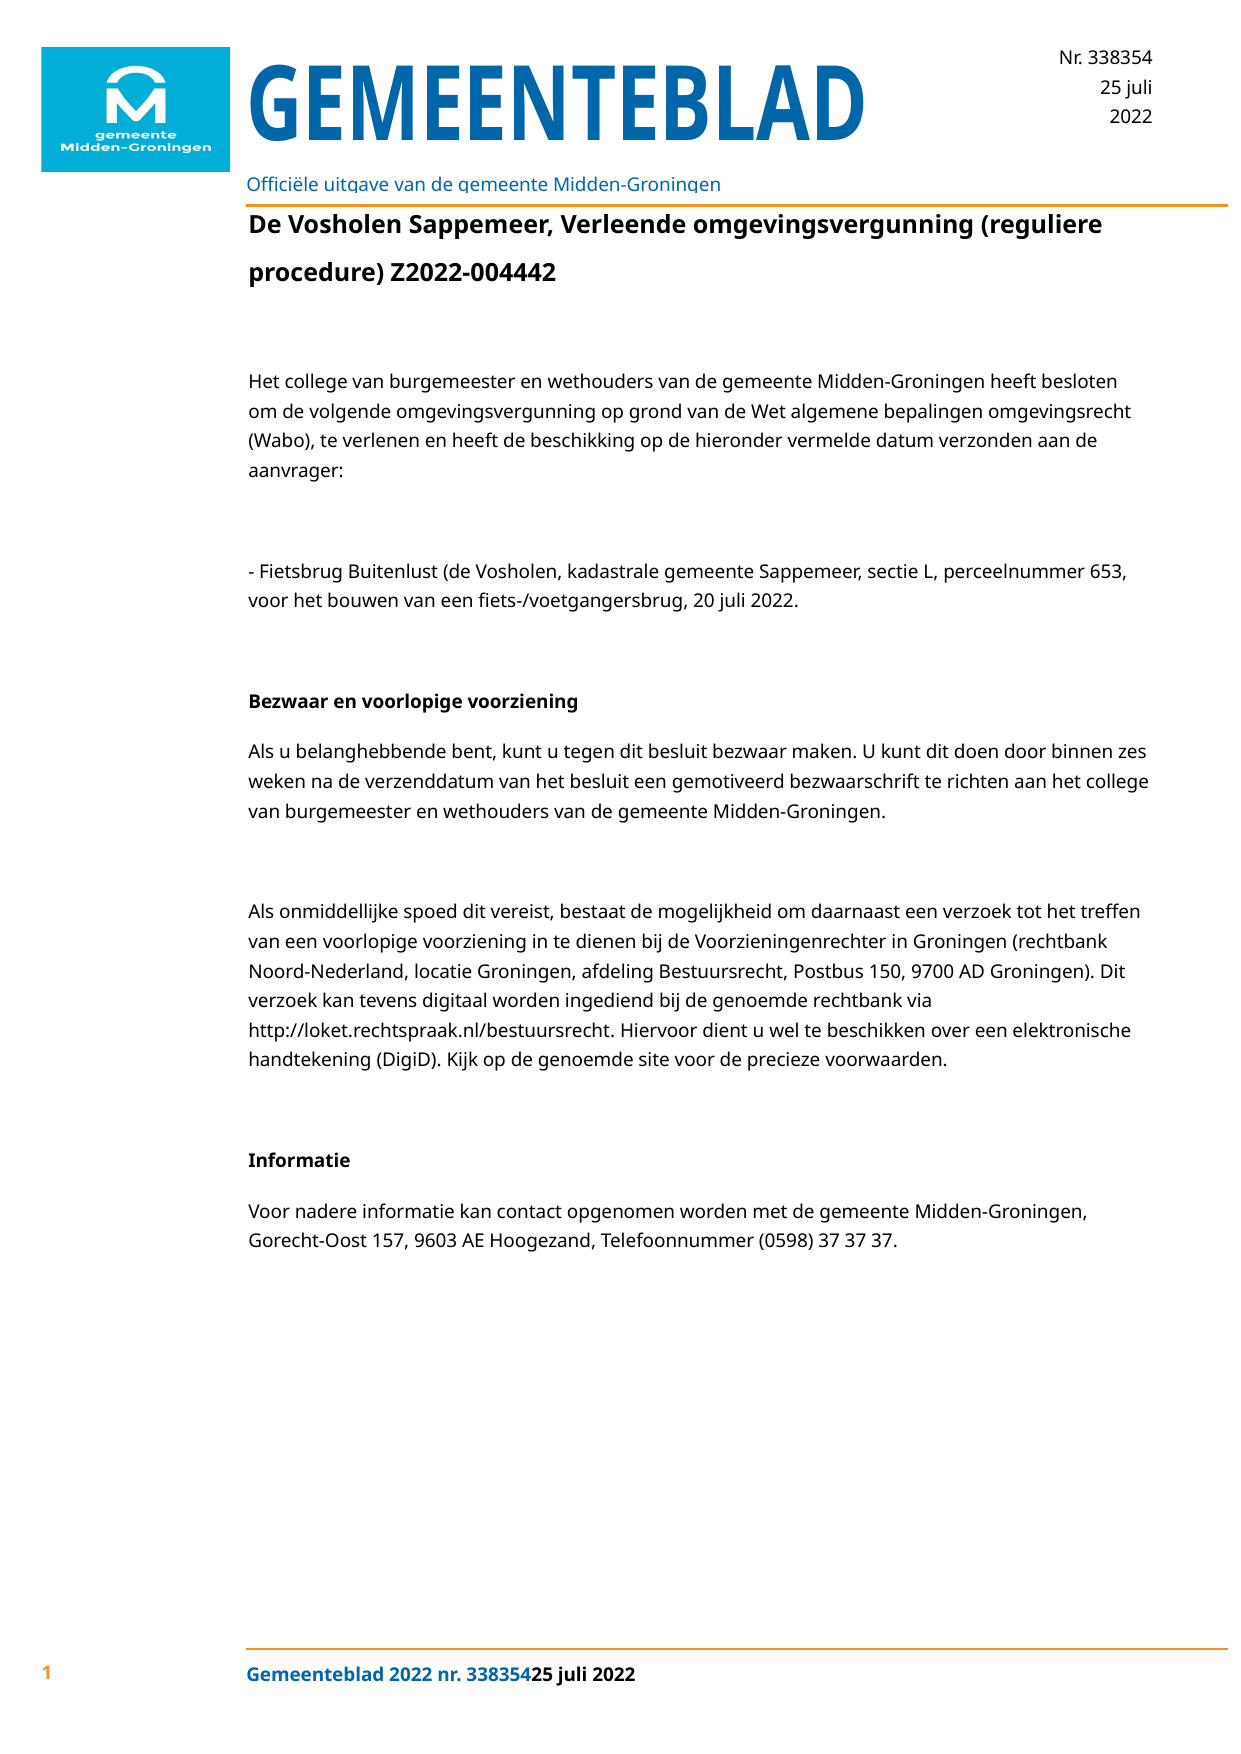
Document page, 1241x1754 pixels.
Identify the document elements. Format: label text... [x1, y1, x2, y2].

text Bezwaar en voorlopige voorziening [248, 688, 1152, 714]
text Als u belanghebbende bent, kunt u tegen dit besluit bezwaar maken. U kunt dit doen door binnen zes weken na de verzenddatum van het besluit een gemotiveerd bezwaarschrift te richten aan het college van burgemeester en wethouders van de gemeente Midden-Groningen. [248, 739, 1152, 824]
text Informatie [248, 1147, 1152, 1173]
picture [108, 66, 164, 82]
picture [184, 146, 190, 153]
picture [107, 89, 165, 122]
text - Fietsbrug Buitenlust (de Vosholen, kadastrale gemeente Sappemeer, sectie L, perceelnummer 653, voor het bouwen van een fiets-/voetgangersbrug, 20 juli 2022. [248, 558, 1152, 613]
text Het college van burgemeester en wethouders van de gemeente Midden-Groningen heeft besloten om de volgende omgevingsvergunning op grond van de Wet algemene bepalingen omgevingsrecht (Wabo), te verlenen en heeft de beschikking op de hieronder vermelde datum verzonden aan de aanvrager: [248, 368, 1152, 483]
text De Vosholen Sappemeer, Verleende omgevingsvergunning (reguliere procedure) Z2022-004442 [248, 207, 1152, 288]
text Als onmiddellijke spoed dit vereist, bestaat de mogelijkheid om daarnaast een verzoek tot het treffen van een voorlopige voorziening in te dienen bij de Voorzieningenrechter in Groningen (rechtbank Noord-Nederland, locatie Groningen, afdeling Bestuursrecht, Postbus 150, 9700 AD Groningen). Dit verzoek kan tevens digitaal worden ingediend bij de genoemde rechtbank via http://loket.rechtspraak.nl/bestuursrecht. Hiervoor dient u wel te beschikken over een elektronische handtekening (DigiD). Kijk op de genoemde site voor de precieze voorwaarden. [248, 899, 1152, 1072]
text Voor nadere informatie kan contact opgenomen worden met de gemeente Midden-Groningen, Gorecht-Oost 157, 9603 AE Hoogezand, Telefoonnummer (0598) 37 37 37. [248, 1198, 1152, 1253]
